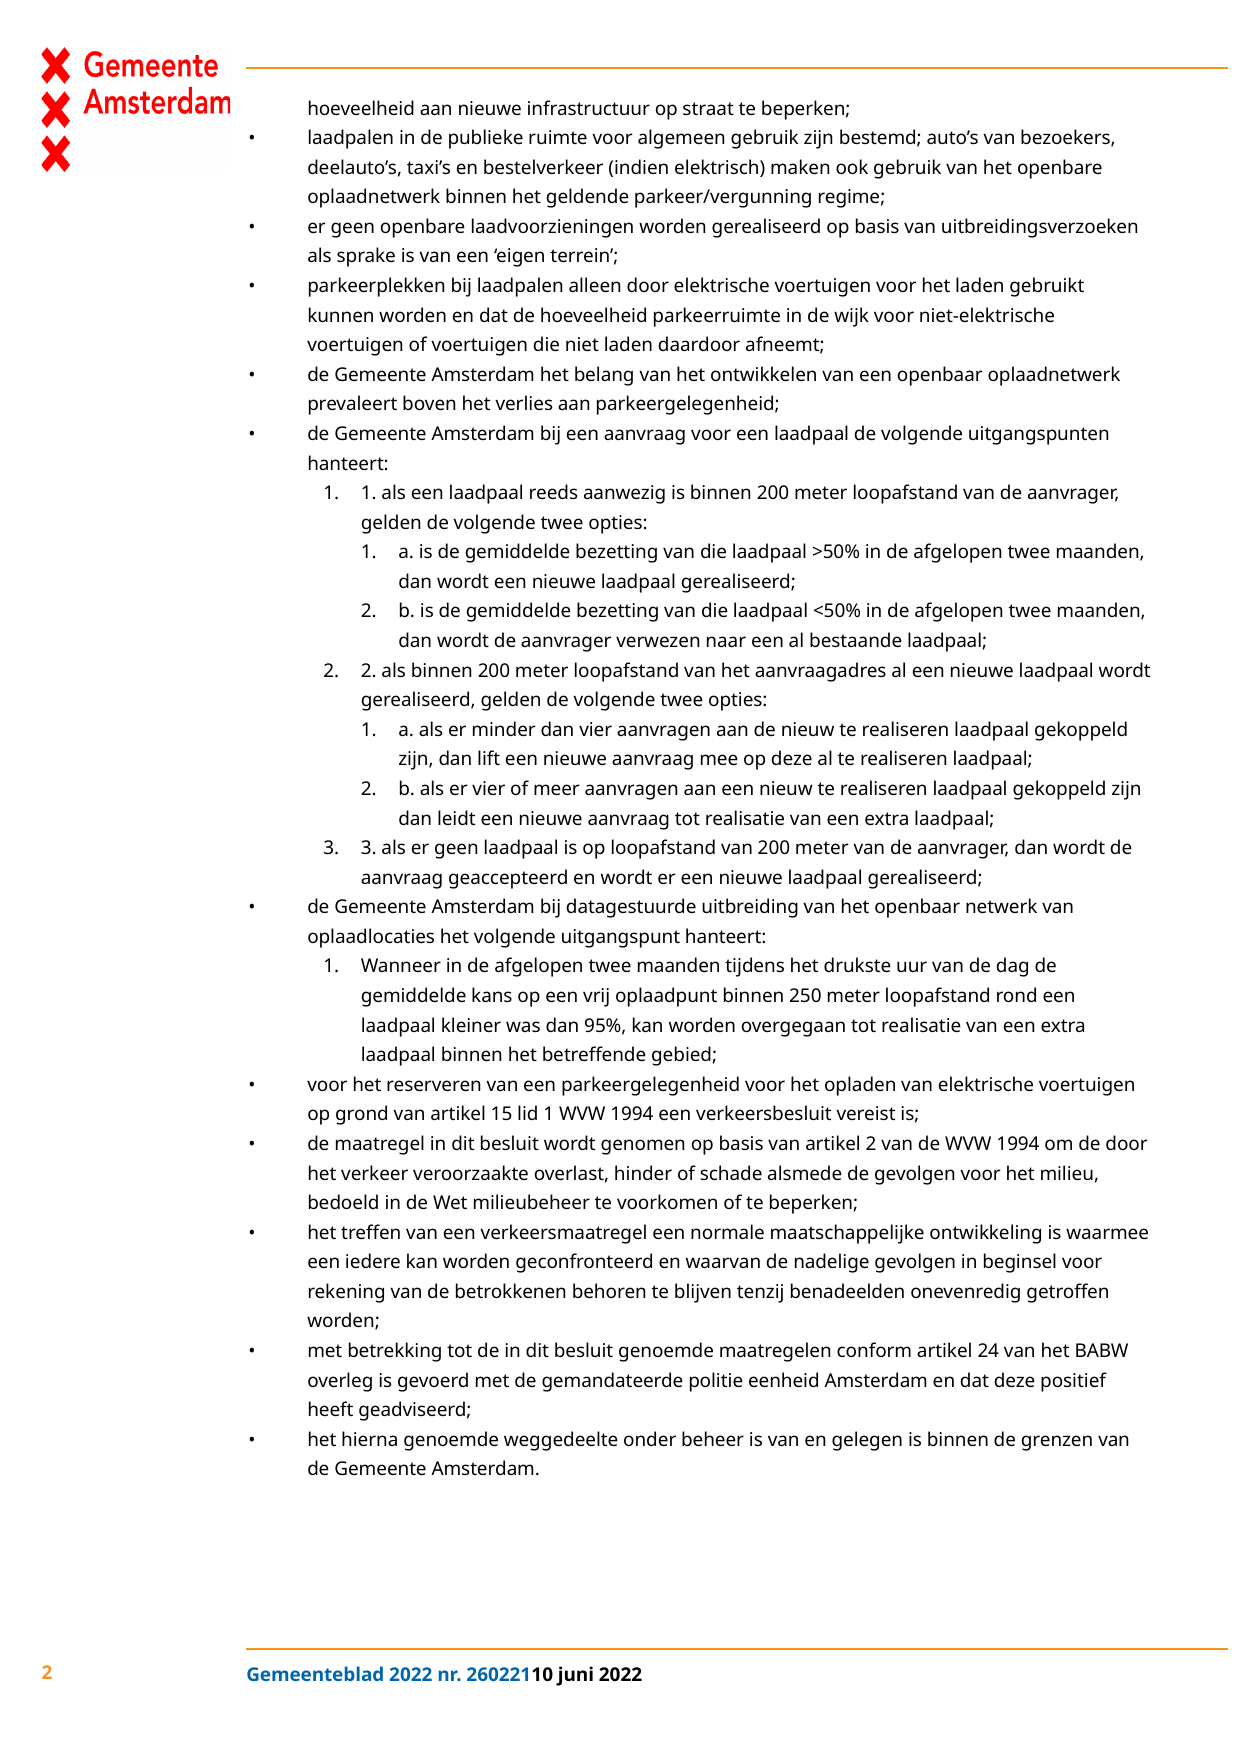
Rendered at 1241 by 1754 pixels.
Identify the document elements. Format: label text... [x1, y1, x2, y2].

list de Gemeente Amsterdam bij een aanvraag voor een laadpaal de volgende uitgangspunten hanteert: [248, 420, 1152, 476]
list b. is de gemiddelde bezetting van die laadpaal <50% in de afgelopen twee maanden, dan wordt de aanvrager verwezen naar een al bestaande laadpaal; [361, 598, 1152, 653]
list 2. als binnen 200 meter loopafstand van het aanvraagadres al een nieuwe laadpaal wordt gerealiseerd, gelden de volgende twee opties: [323, 657, 1152, 712]
picture [41, 47, 231, 172]
list hoeveelheid aan nieuwe infrastructuur op straat te beperken; [248, 95, 1152, 121]
list er geen openbare laadvoorzieningen worden gerealiseerd op basis van uitbreidingsverzoeken als sprake is van een ‘eigen terrein’; [248, 213, 1152, 268]
list a. is de gemiddelde bezetting van die laadpaal >50% in de afgelopen twee maanden, dan wordt een nieuwe laadpaal gerealiseerd; [361, 538, 1152, 594]
list het treffen van een verkeersmaatregel een normale maatschappelijke ontwikkeling is waarmee een iedere kan worden geconfronteerd en waarvan de nadelige gevolgen in beginsel voor rekening van de betrokkenen behoren te blijven tenzij benadeelden onevenredig getroffen worden; [248, 1219, 1152, 1333]
list Wanneer in de afgelopen twee maanden tijdens het drukste uur van de dag de gemiddelde kans op een vrij oplaadpunt binnen 250 meter loopafstand rond een laadpaal kleiner was dan 95%, kan worden overgegaan tot realisatie van een extra laadpaal binnen het betreffende gebied; [323, 953, 1152, 1067]
list b. als er vier of meer aanvragen aan een nieuw te realiseren laadpaal gekoppeld zijn dan leidt een nieuwe aanvraag tot realisatie van een extra laadpaal; [361, 775, 1152, 831]
list de Gemeente Amsterdam bij datagestuurde uitbreiding van het openbaar netwerk van oplaadlocaties het volgende uitgangspunt hanteert: [248, 893, 1152, 949]
list parkeerplekken bij laadpalen alleen door elektrische voertuigen voor het laden gebruikt kunnen worden en dat de hoeveelheid parkeerruimte in de wijk voor niet-elektrische voertuigen of voertuigen die niet laden daardoor afneemt; [248, 272, 1152, 357]
list met betrekking tot de in dit besluit genoemde maatregelen conform artikel 24 van het BABW overleg is gevoerd met de gemandateerde politie eenheid Amsterdam en dat deze positief heeft geadviseerd; [248, 1337, 1152, 1422]
list a. als er minder dan vier aanvragen aan de nieuw te realiseren laadpaal gekoppeld zijn, dan lift een nieuwe aanvraag mee op deze al te realiseren laadpaal; [361, 716, 1152, 771]
list het hierna genoemde weggedeelte onder beheer is van en gelegen is binnen de grenzen van de Gemeente Amsterdam. [248, 1426, 1152, 1481]
list de Gemeente Amsterdam het belang van het ontwikkelen van een openbaar oplaadnetwerk prevaleert boven het verlies aan parkeergelegenheid; [248, 361, 1152, 416]
list 1. als een laadpaal reeds aanwezig is binnen 200 meter loopafstand van de aanvrager, gelden de volgende twee opties: [323, 479, 1152, 535]
list de maatregel in dit besluit wordt genomen op basis van artikel 2 van de WVW 1994 om de door het verkeer veroorzaakte overlast, hinder of schade alsmede de gevolgen voor het milieu, bedoeld in de Wet milieubeheer te voorkomen of te beperken; [248, 1130, 1152, 1215]
list laadpalen in de publieke ruimte voor algemeen gebruik zijn bestemd; auto’s van bezoekers, deelauto’s, taxi’s en bestelverkeer (indien elektrisch) maken ook gebruik van het openbare oplaadnetwerk binnen het geldende parkeer/vergunning regime; [248, 124, 1152, 209]
list voor het reserveren van een parkeergelegenheid voor het opladen van elektrische voertuigen op grond van artikel 15 lid 1 WVW 1994 een verkeersbesluit vereist is; [248, 1071, 1152, 1126]
list 3. als er geen laadpaal is op loopafstand van 200 meter van de aanvrager, dan wordt de aanvraag geaccepteerd en wordt er een nieuwe laadpaal gerealiseerd; [323, 834, 1152, 890]
